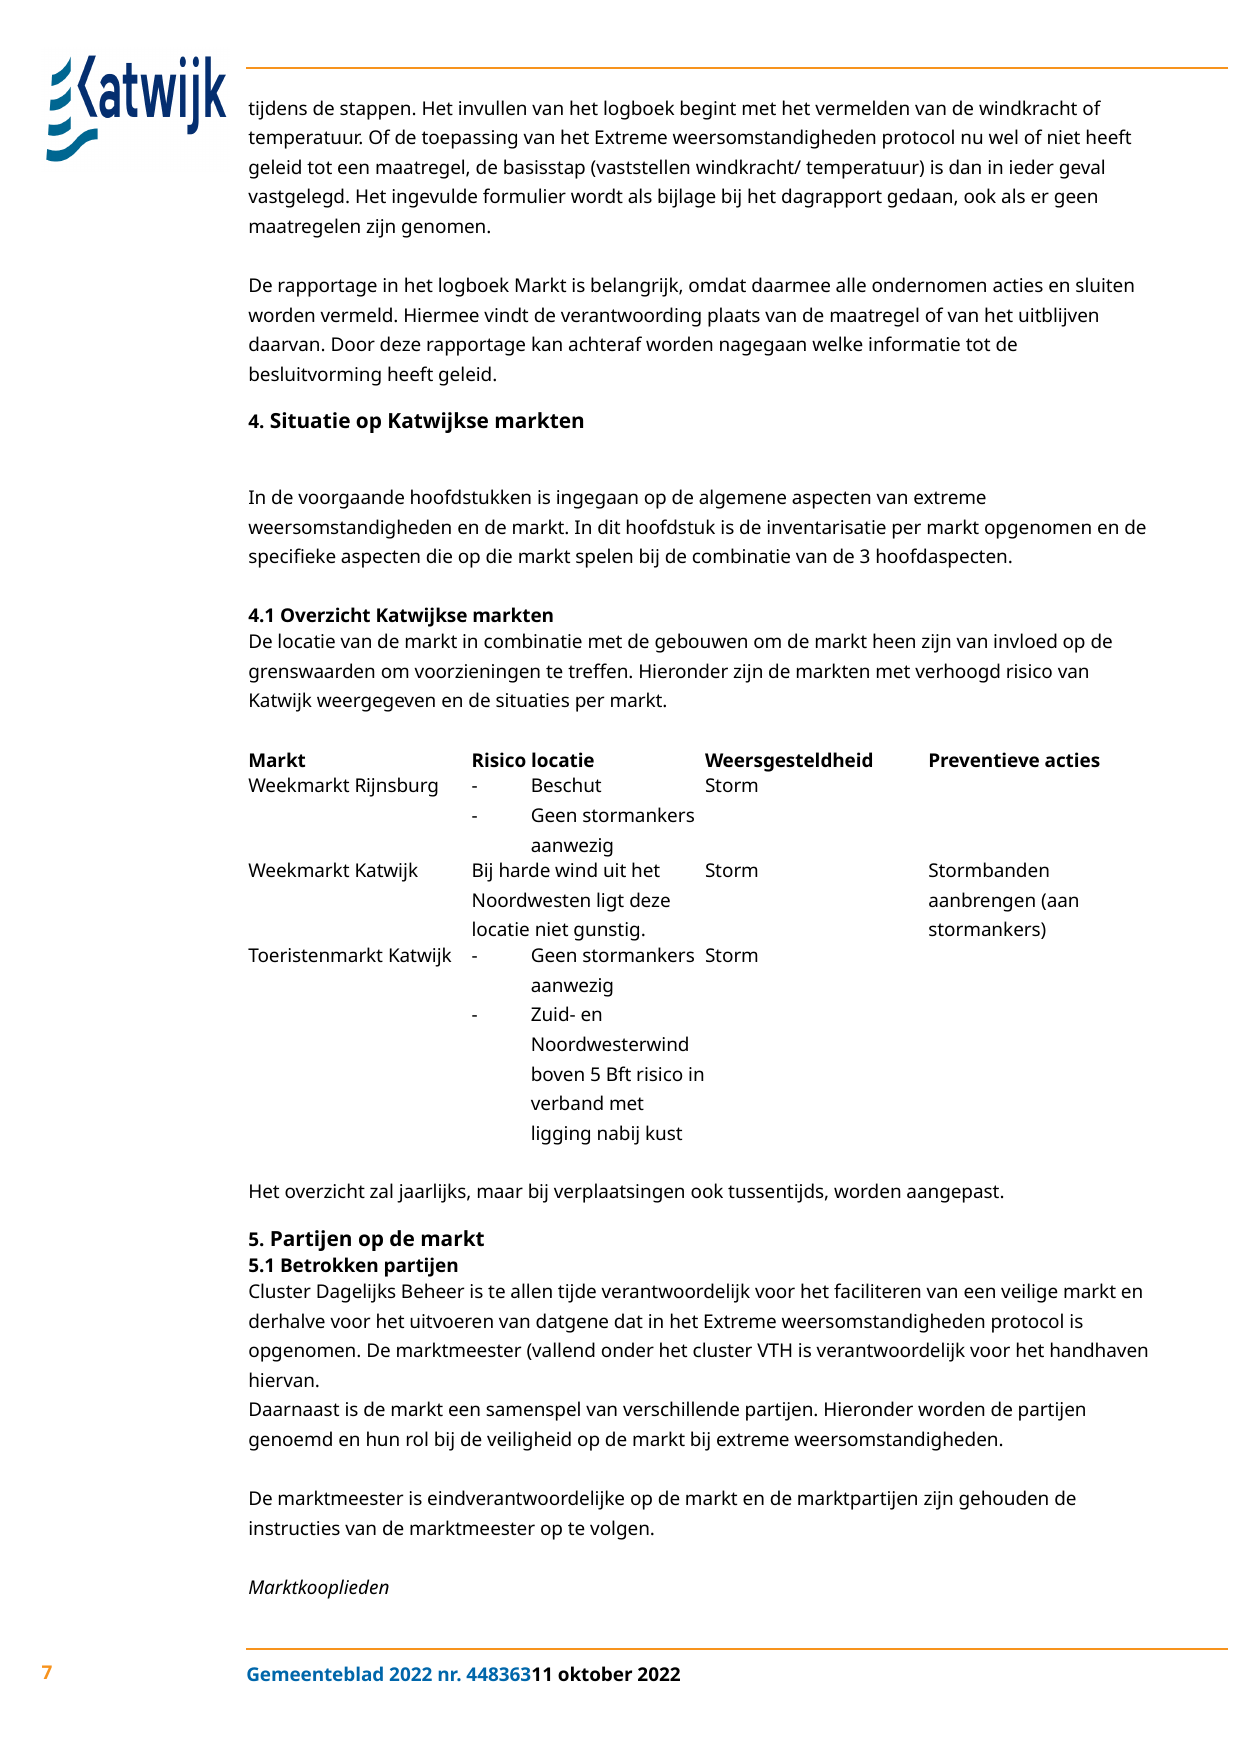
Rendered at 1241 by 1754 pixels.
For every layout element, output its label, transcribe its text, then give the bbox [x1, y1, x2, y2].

text 5. Partijen op de markt [248, 1224, 1152, 1252]
table_cell Stormbanden aanbrengen (aan stormankers) [928, 858, 1152, 942]
text Cluster Dagelijks Beheer is te allen tijde verantwoordelijk voor het faciliteren van een veilige markt en derhalve voor het uitvoeren van datgene dat in het Extreme weersomstandigheden protocol is opgenomen. De marktmeester (vallend onder het cluster VTH is verantwoordelijk voor het handhaven hiervan. [248, 1278, 1152, 1393]
text 5.1 Betrokken partijen [248, 1252, 1152, 1278]
table_cell Weekmarkt Katwijk [248, 858, 471, 942]
text Marktkooplieden [248, 1574, 1152, 1600]
table_cell Storm [705, 943, 928, 1146]
text Het overzicht zal jaarlijks, maar bij verplaatsingen ook tussentijds, worden aangepast. [248, 1178, 1152, 1204]
table_cell Bij harde wind uit het Noordwesten ligt deze locatie niet gunstig. [471, 858, 705, 942]
picture [41, 47, 231, 172]
text In de voorgaande hoofdstukken is ingegaan op de algemene aspecten van extreme weersomstandigheden en de markt. In dit hoofdstuk is de inventarisatie per markt opgenomen en de specifieke aspecten die op die markt spelen bij de combinatie van de 3 hoofdaspecten. [248, 484, 1152, 569]
table_header Preventieve acties [928, 747, 1152, 773]
text tijdens de stappen. Het invullen van het logboek begint met het vermelden van de windkracht of temperatuur. Of de toepassing van het Extreme weersomstandigheden protocol nu wel of niet heeft geleid tot een maatregel, de basisstap (vaststellen windkracht/ temperatuur) is dan in ieder geval vastgelegd. Het ingevulde formulier wordt als bijlage bij het dagrapport gedaan, ook als er geen maatregelen zijn genomen. [248, 95, 1152, 239]
table_cell Storm [705, 858, 928, 942]
table_cell [928, 943, 1152, 1146]
table_header Markt [248, 747, 471, 773]
text De rapportage in het logboek Markt is belangrijk, omdat daarmee alle ondernomen acties en sluiten worden vermeld. Hiermee vindt de verantwoording plaats van de maatregel of van het uitblijven daarvan. Door deze rapportage kan achteraf worden nagegaan welke informatie tot de besluitvorming heeft geleid. [248, 272, 1152, 387]
table_cell Toeristenmarkt Katwijk [248, 943, 471, 1146]
text De locatie van de markt in combinatie met de gebouwen om de markt heen zijn van invloed op de grenswaarden om voorzieningen te treffen. Hieronder zijn de markten met verhoogd risico van Katwijk weergegeven en de situaties per markt. [248, 628, 1152, 713]
table_cell Weekmarkt Rijnsburg [248, 773, 471, 857]
text 4. Situatie op Katwijkse markten [248, 407, 1152, 435]
table_cell Geen stormankers aanwezig Zuid- en Noordwesterwind boven 5 Bft risico in verband met ligging nabij kust [471, 943, 705, 1146]
table_header Risico locatie [471, 747, 705, 773]
text Daarnaast is de markt een samenspel van verschillende partijen. Hieronder worden de partijen genoemd en hun rol bij de veiligheid op de markt bij extreme weersomstandigheden. [248, 1397, 1152, 1452]
text 4.1 Overzicht Katwijkse markten [248, 603, 1152, 628]
table_cell [928, 773, 1152, 857]
table_header Weersgesteldheid [705, 747, 928, 773]
table_cell Storm [705, 773, 928, 857]
text De marktmeester is eindverantwoordelijke op de markt en de marktpartijen zijn gehouden de instructies van de marktmeester op te volgen. [248, 1485, 1152, 1541]
table_cell Beschut Geen stormankers aanwezig [471, 773, 705, 857]
